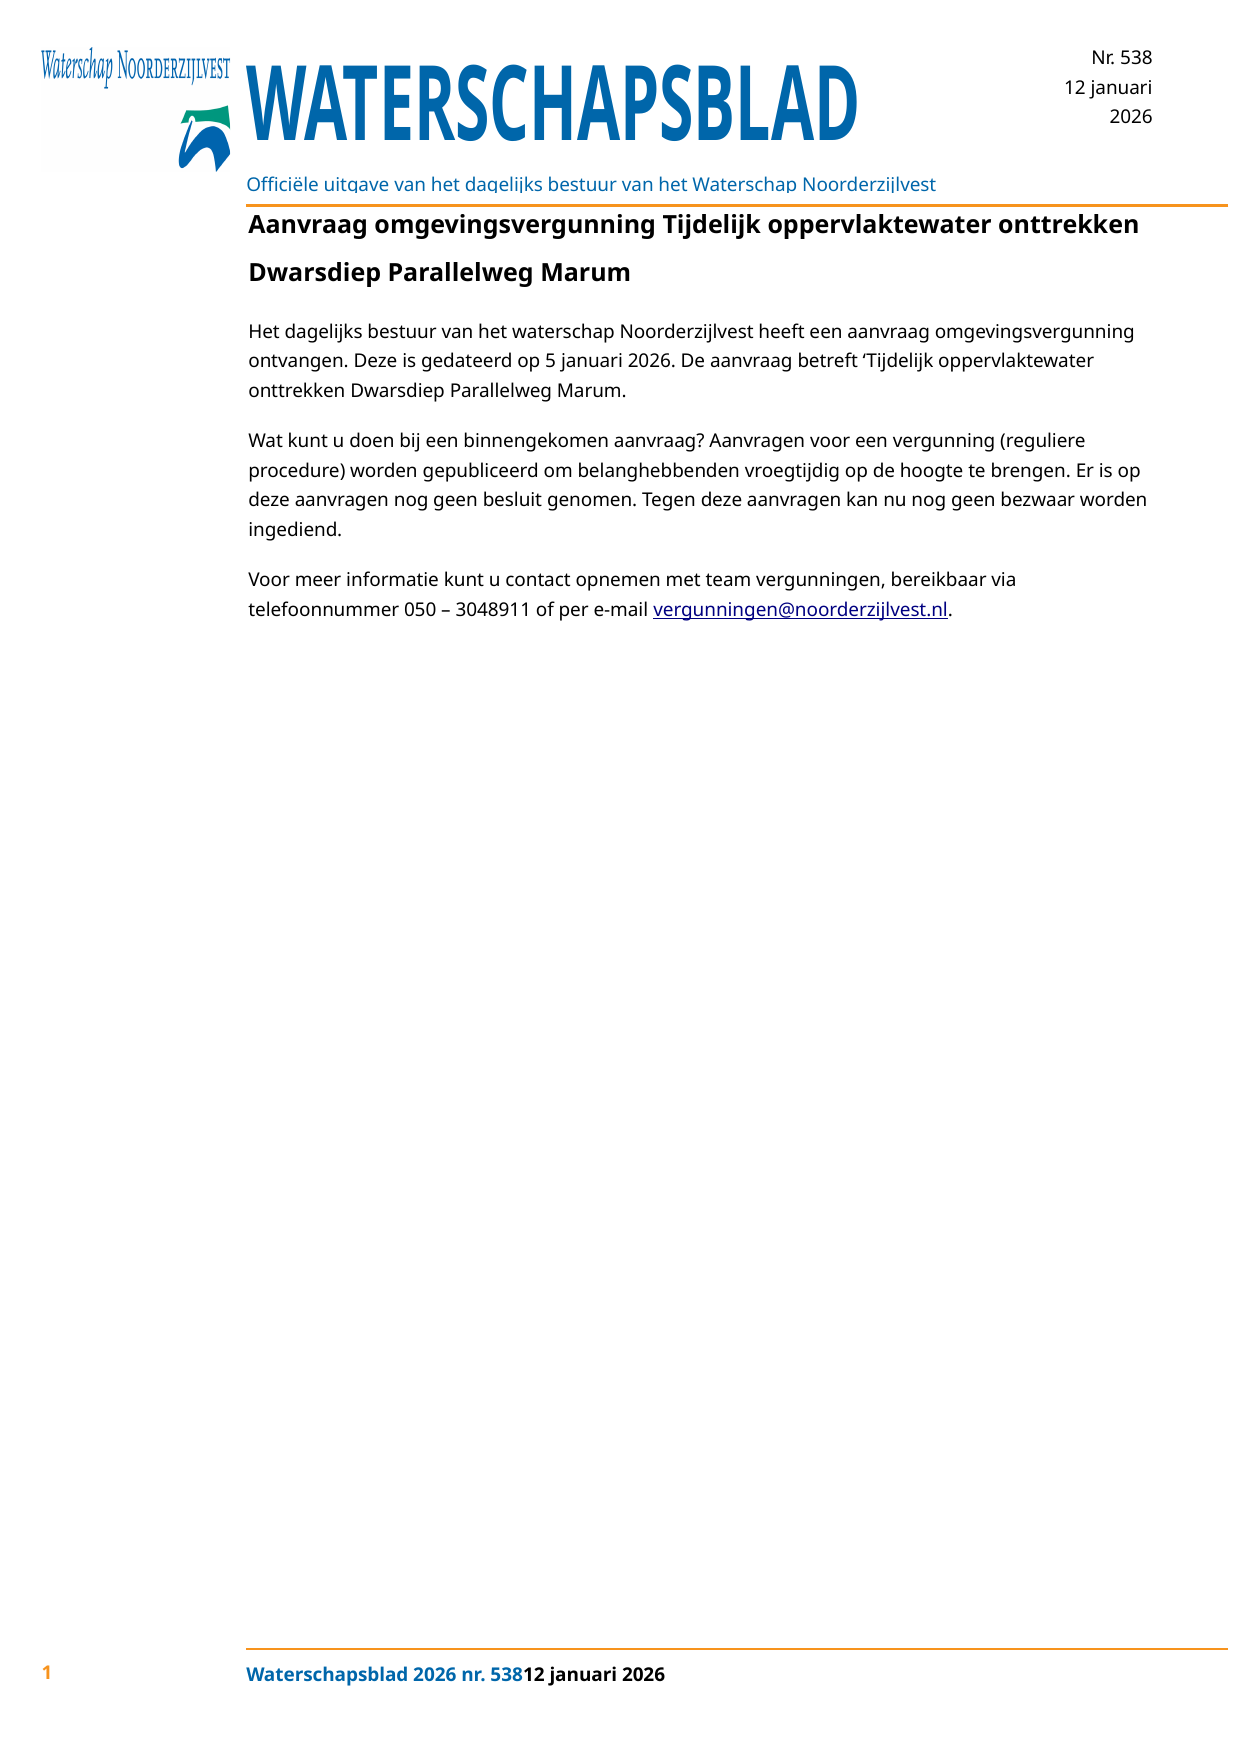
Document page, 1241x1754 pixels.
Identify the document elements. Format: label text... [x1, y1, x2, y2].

text Wat kunt u doen bij een binnengekomen aanvraag? Aanvragen voor een vergunning (reguliere procedure) worden gepubliceerd om belanghebbenden vroegtijdig op de hoogte te brengen. Er is op deze aanvragen nog geen besluit genomen. Tegen deze aanvragen kan nu nog geen bezwaar worden ingediend. [248, 427, 1152, 542]
text Voor meer informatie kunt u contact opnemen met team vergunningen, bereikbaar via telefoonnummer 050 – 3048911 of per e-mail vergunningen@noorderzijlvest.nl. [248, 567, 1152, 622]
text Het dagelijks bestuur van het waterschap Noorderzijlvest heeft een aanvraag omgevingsvergunning ontvangen. Deze is gedateerd op 5 januari 2026. De aanvraag betreft ‘Tijdelijk oppervlaktewater onttrekken Dwarsdiep Parallelweg Marum. [248, 318, 1152, 403]
picture [41, 47, 231, 172]
text Aanvraag omgevingsvergunning Tijdelijk oppervlaktewater onttrekken Dwarsdiep Parallelweg Marum [248, 207, 1152, 288]
